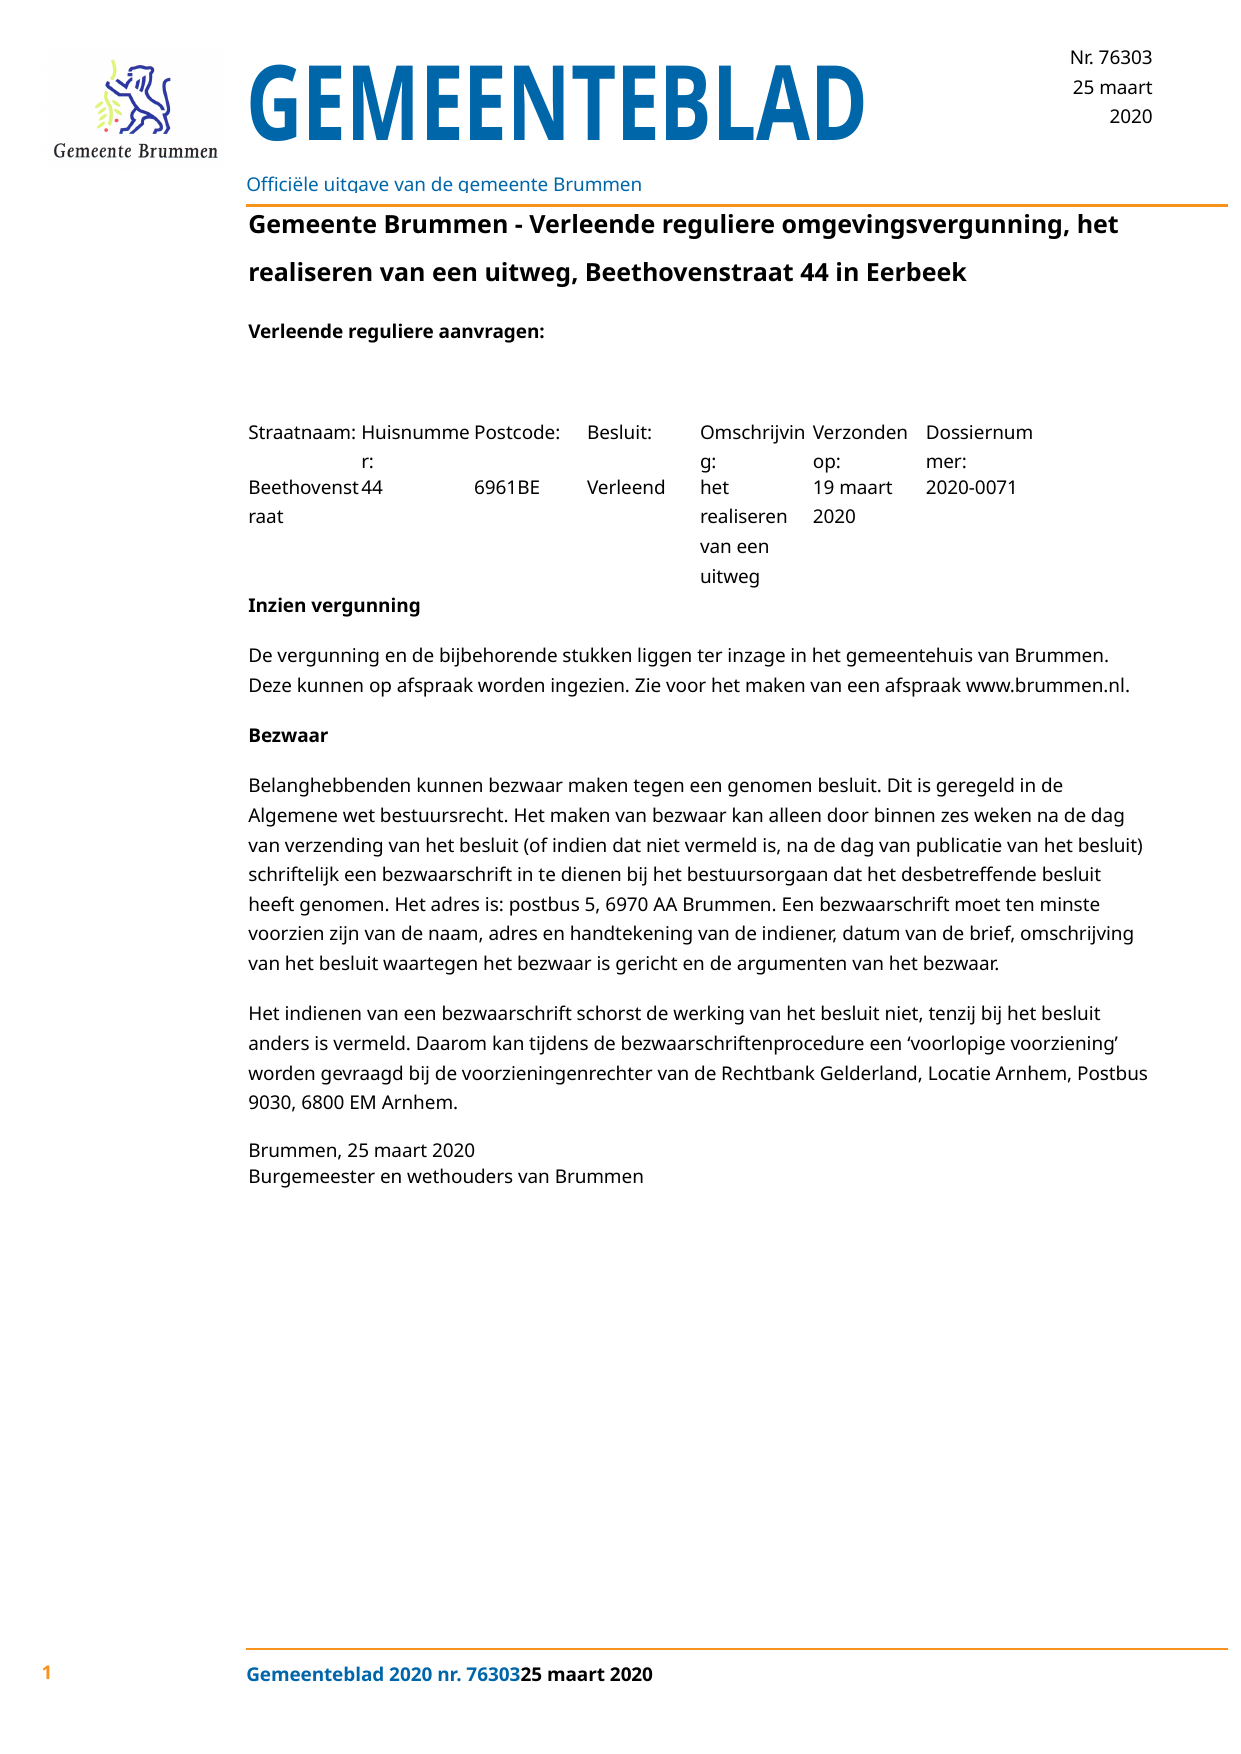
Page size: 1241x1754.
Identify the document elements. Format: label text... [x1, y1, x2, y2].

text Het indienen van een bezwaarschrift schorst de werking van het besluit niet, tenzij bij het besluit anders is vermeld. Daarom kan tijdens de bezwaarschriftenprocedure een ‘voorlopige voorziening’ worden gevraagd bij de voorzieningenrechter van de Rechtbank Gelderland, Locatie Arnhem, Postbus 9030, 6800 EM Arnhem. [248, 1001, 1152, 1115]
table_cell Verleend [587, 474, 700, 589]
table_cell 2020-0071 [926, 474, 1038, 589]
table_header [1039, 419, 1152, 474]
table_header Omschrijving: [700, 419, 813, 474]
text Verleende reguliere aanvragen: [248, 318, 1152, 344]
table_header Dossiernummer: [926, 419, 1038, 474]
table_cell 44 [361, 474, 474, 589]
picture [41, 47, 231, 172]
text Gemeente Brummen - Verleende reguliere omgevingsvergunning, het realiseren van een uitweg, Beethovenstraat 44 in Eerbeek [248, 207, 1152, 288]
text Brummen, 25 maart 2020 [248, 1137, 1152, 1163]
text Burgemeester en wethouders van Brummen [248, 1163, 1152, 1189]
table_cell 6961BE [474, 474, 587, 589]
text Bezwaar [248, 722, 1152, 748]
table_header Verzonden op: [813, 419, 926, 474]
table_header Huisnummer: [361, 419, 474, 474]
table_cell [1039, 474, 1152, 589]
table_cell het realiseren van een uitweg [700, 474, 813, 589]
table_header Straatnaam: [248, 419, 361, 474]
table_header Postcode: [474, 419, 587, 474]
text De vergunning en de bijbehorende stukken liggen ter inzage in het gemeentehuis van Brummen. Deze kunnen op afspraak worden ingezien. Zie voor het maken van een afspraak www.brummen.nl. [248, 642, 1152, 698]
table_header Besluit: [587, 419, 700, 474]
table_cell Beethovenstraat [248, 474, 361, 589]
text Belanghebbenden kunnen bezwaar maken tegen een genomen besluit. Dit is geregeld in de Algemene wet bestuursrecht. Het maken van bezwaar kan alleen door binnen zes weken na de dag van verzending van het besluit (of indien dat niet vermeld is, na de dag van publicatie van het besluit) schriftelijk een bezwaarschrift in te dienen bij het bestuursorgaan dat het desbetreffende besluit heeft genomen. Het adres is: postbus 5, 6970 AA Brummen. Een bezwaarschrift moet ten minste voorzien zijn van de naam, adres en handtekening van de indiener, datum van de brief, omschrijving van het besluit waartegen het bezwaar is gericht en de argumenten van het bezwaar. [248, 773, 1152, 976]
text Inzien vergunning [248, 592, 1152, 618]
table_cell 19 maart 2020 [813, 474, 926, 589]
